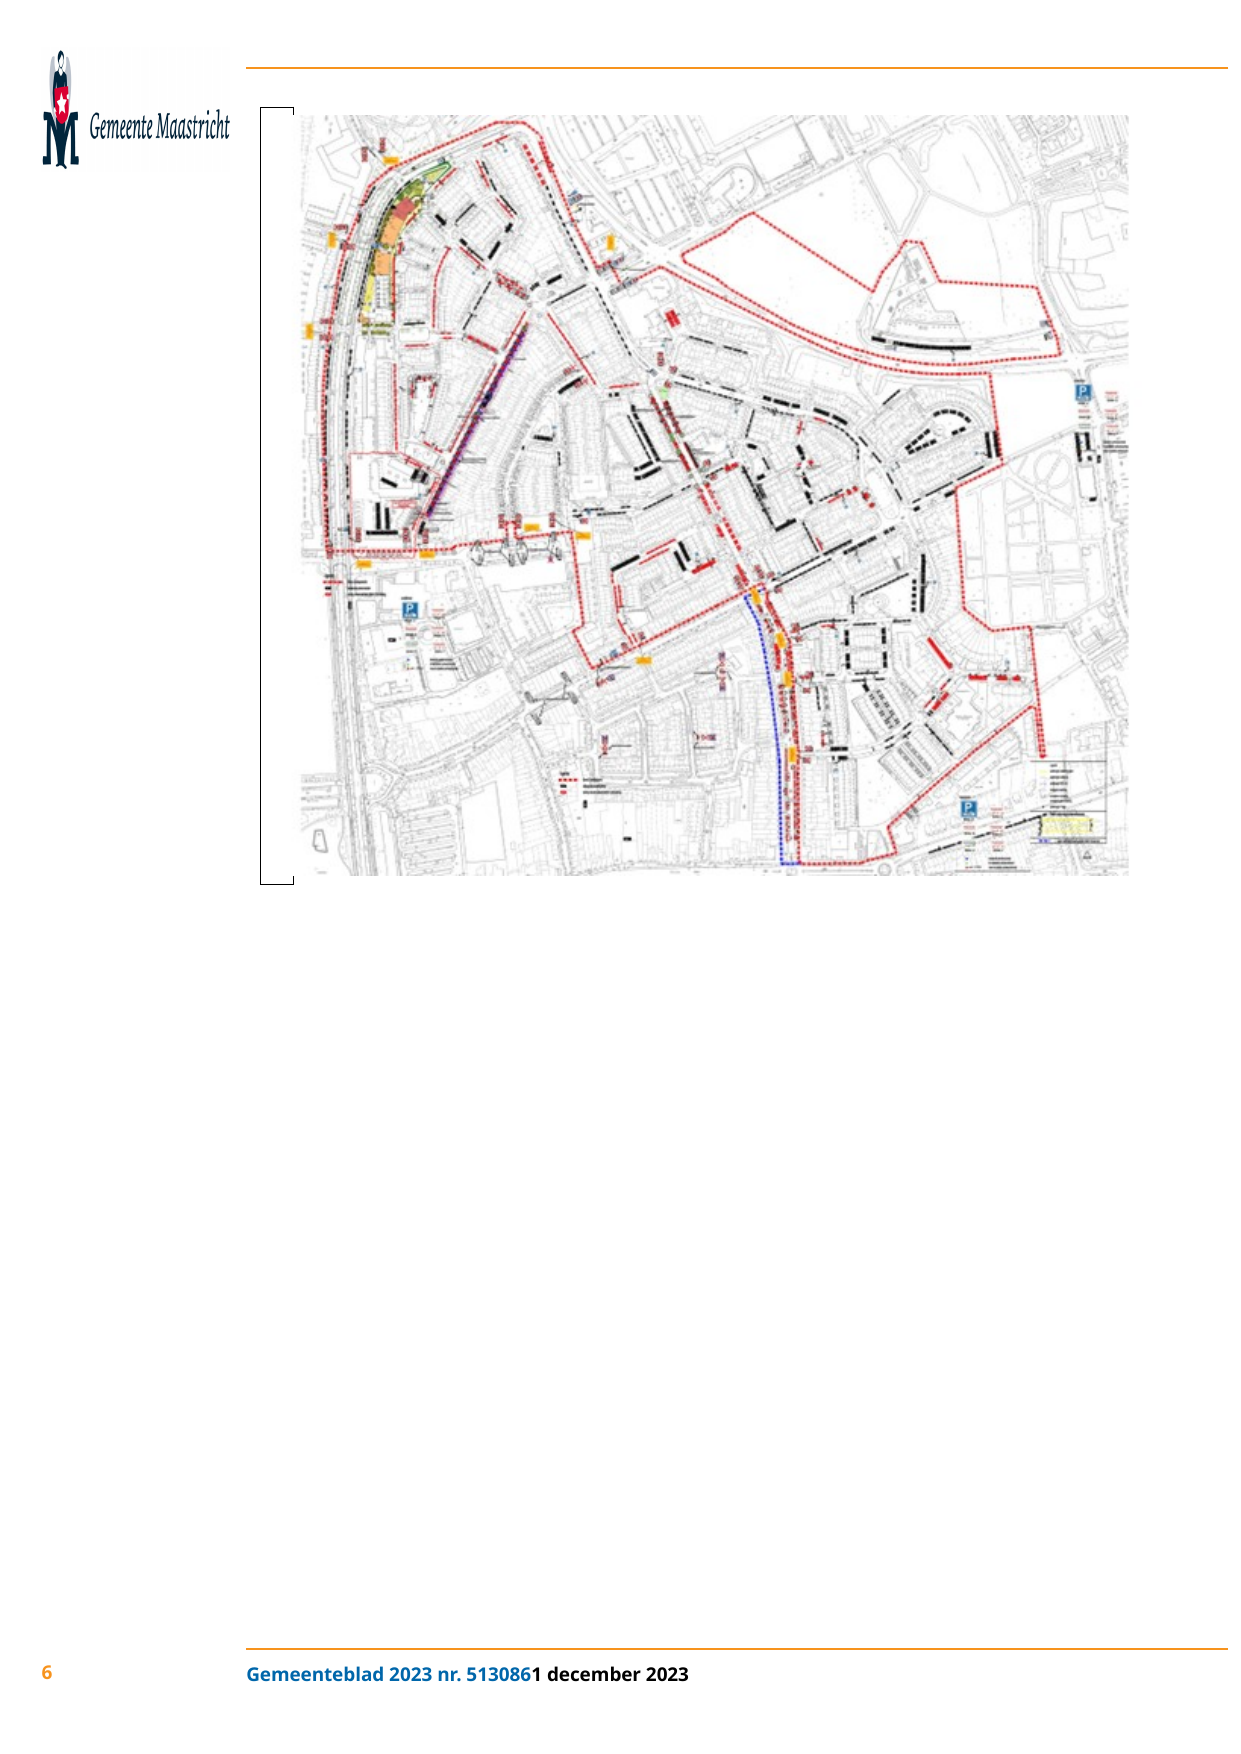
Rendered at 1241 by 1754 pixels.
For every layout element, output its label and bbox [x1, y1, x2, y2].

picture [268, 115, 1173, 876]
picture [41, 47, 231, 172]
